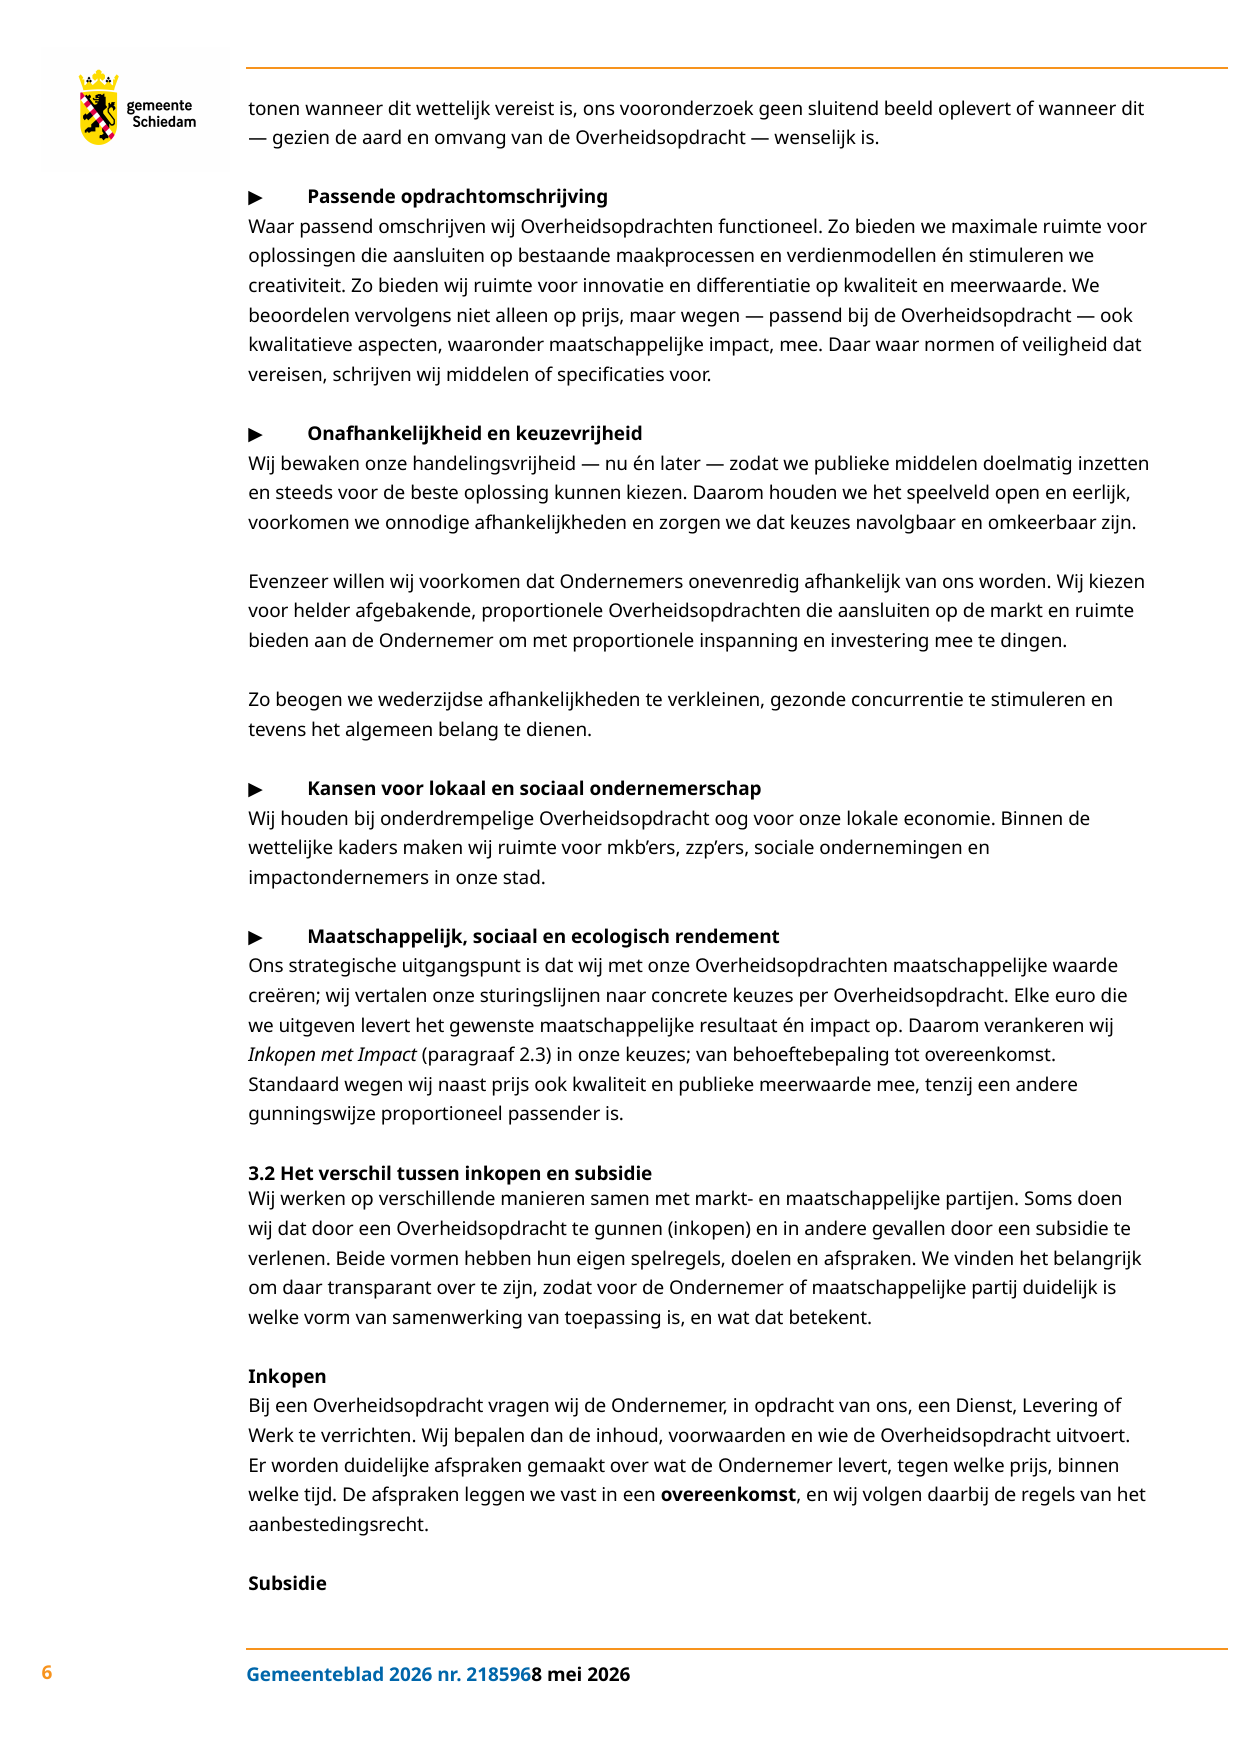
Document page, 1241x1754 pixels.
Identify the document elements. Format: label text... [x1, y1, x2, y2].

list Passende opdrachtomschrijving [248, 183, 1152, 209]
text Ons strategische uitgangspunt is dat wij met onze Overheidsopdrachten maatschappelijke waarde creëren; wij vertalen onze sturingslijnen naar concrete keuzes per Overheidsopdracht. Elke euro die we uitgeven levert het gewenste maatschappelijke resultaat én impact op. Daarom verankeren wij Inkopen met Impact (paragraaf 2.3) in onze keuzes; van behoeftebepaling tot overeenkomst. Standaard wegen wij naast prijs ook kwaliteit en publieke meerwaarde mee, tenzij een andere gunningswijze proportioneel passender is. [248, 953, 1152, 1126]
text Inkopen [248, 1363, 1152, 1389]
text Waar passend omschrijven wij Overheidsopdrachten functioneel. Zo bieden we maximale ruimte voor oplossingen die aansluiten op bestaande maakprocessen en verdienmodellen én stimuleren we creativiteit. Zo bieden wij ruimte voor innovatie en differentiatie op kwaliteit en meerwaarde. We beoordelen vervolgens niet alleen op prijs, maar wegen — passend bij de Overheidsopdracht — ook kwalitatieve aspecten, waaronder maatschappelijke impact, mee. Daar waar normen of veiligheid dat vereisen, schrijven wij middelen of specificaties voor. [248, 213, 1152, 387]
text Evenzeer willen wij voorkomen dat Ondernemers onevenredig afhankelijk van ons worden. Wij kiezen voor helder afgebakende, proportionele Overheidsopdrachten die aansluiten op de markt en ruimte bieden aan de Ondernemer om met proportionele inspanning en investering mee te dingen. [248, 568, 1152, 653]
text Zo beogen we wederzijdse afhankelijkheden te verkleinen, gezonde concurrentie te stimuleren en tevens het algemeen belang te dienen. [248, 686, 1152, 742]
text tonen wanneer dit wettelijk vereist is, ons vooronderzoek geen sluitend beeld oplevert of wanneer dit — gezien de aard en omvang van de Overheidsopdracht — wenselijk is. [248, 95, 1152, 150]
text Subsidie [248, 1570, 1152, 1596]
text Wij bewaken onze handelingsvrijheid — nu én later — zodat we publieke middelen doelmatig inzetten en steeds voor de beste oplossing kunnen kiezen. Daarom houden we het speelveld open en eerlijk, voorkomen we onnodige afhankelijkheden en zorgen we dat keuzes navolgbaar en omkeerbaar zijn. [248, 450, 1152, 535]
list Maatschappelijk, sociaal en ecologisch rendement [248, 923, 1152, 949]
list Onafhankelijkheid en keuzevrijheid [248, 420, 1152, 446]
text Wij werken op verschillende manieren samen met markt- en maatschappelijke partijen. Soms doen wij dat door een Overheidsopdracht te gunnen (inkopen) en in andere gevallen door een subsidie te verlenen. Beide vormen hebben hun eigen spelregels, doelen en afspraken. We vinden het belangrijk om daar transparant over te zijn, zodat voor de Ondernemer of maatschappelijke partij duidelijk is welke vorm van samenwerking van toepassing is, en wat dat betekent. [248, 1186, 1152, 1329]
list Kansen voor lokaal en sociaal ondernemerschap [248, 775, 1152, 801]
text Bij een Overheidsopdracht vragen wij de Ondernemer, in opdracht van ons, een Dienst, Levering of Werk te verrichten. Wij bepalen dan de inhoud, voorwaarden en wie de Overheidsopdracht uitvoert. Er worden duidelijke afspraken gemaakt over wat de Ondernemer levert, tegen welke prijs, binnen welke tijd. De afspraken leggen we vast in een overeenkomst, en wij volgen daarbij de regels van het aanbestedingsrecht. [248, 1393, 1152, 1537]
text 3.2 Het verschil tussen inkopen en subsidie [248, 1160, 1152, 1186]
picture [41, 47, 231, 172]
text Wij houden bij onderdrempelige Overheidsopdracht oog voor onze lokale economie. Binnen de wettelijke kaders maken wij ruimte voor mkb’ers, zzp’ers, sociale ondernemingen en impactondernemers in onze stad. [248, 805, 1152, 890]
